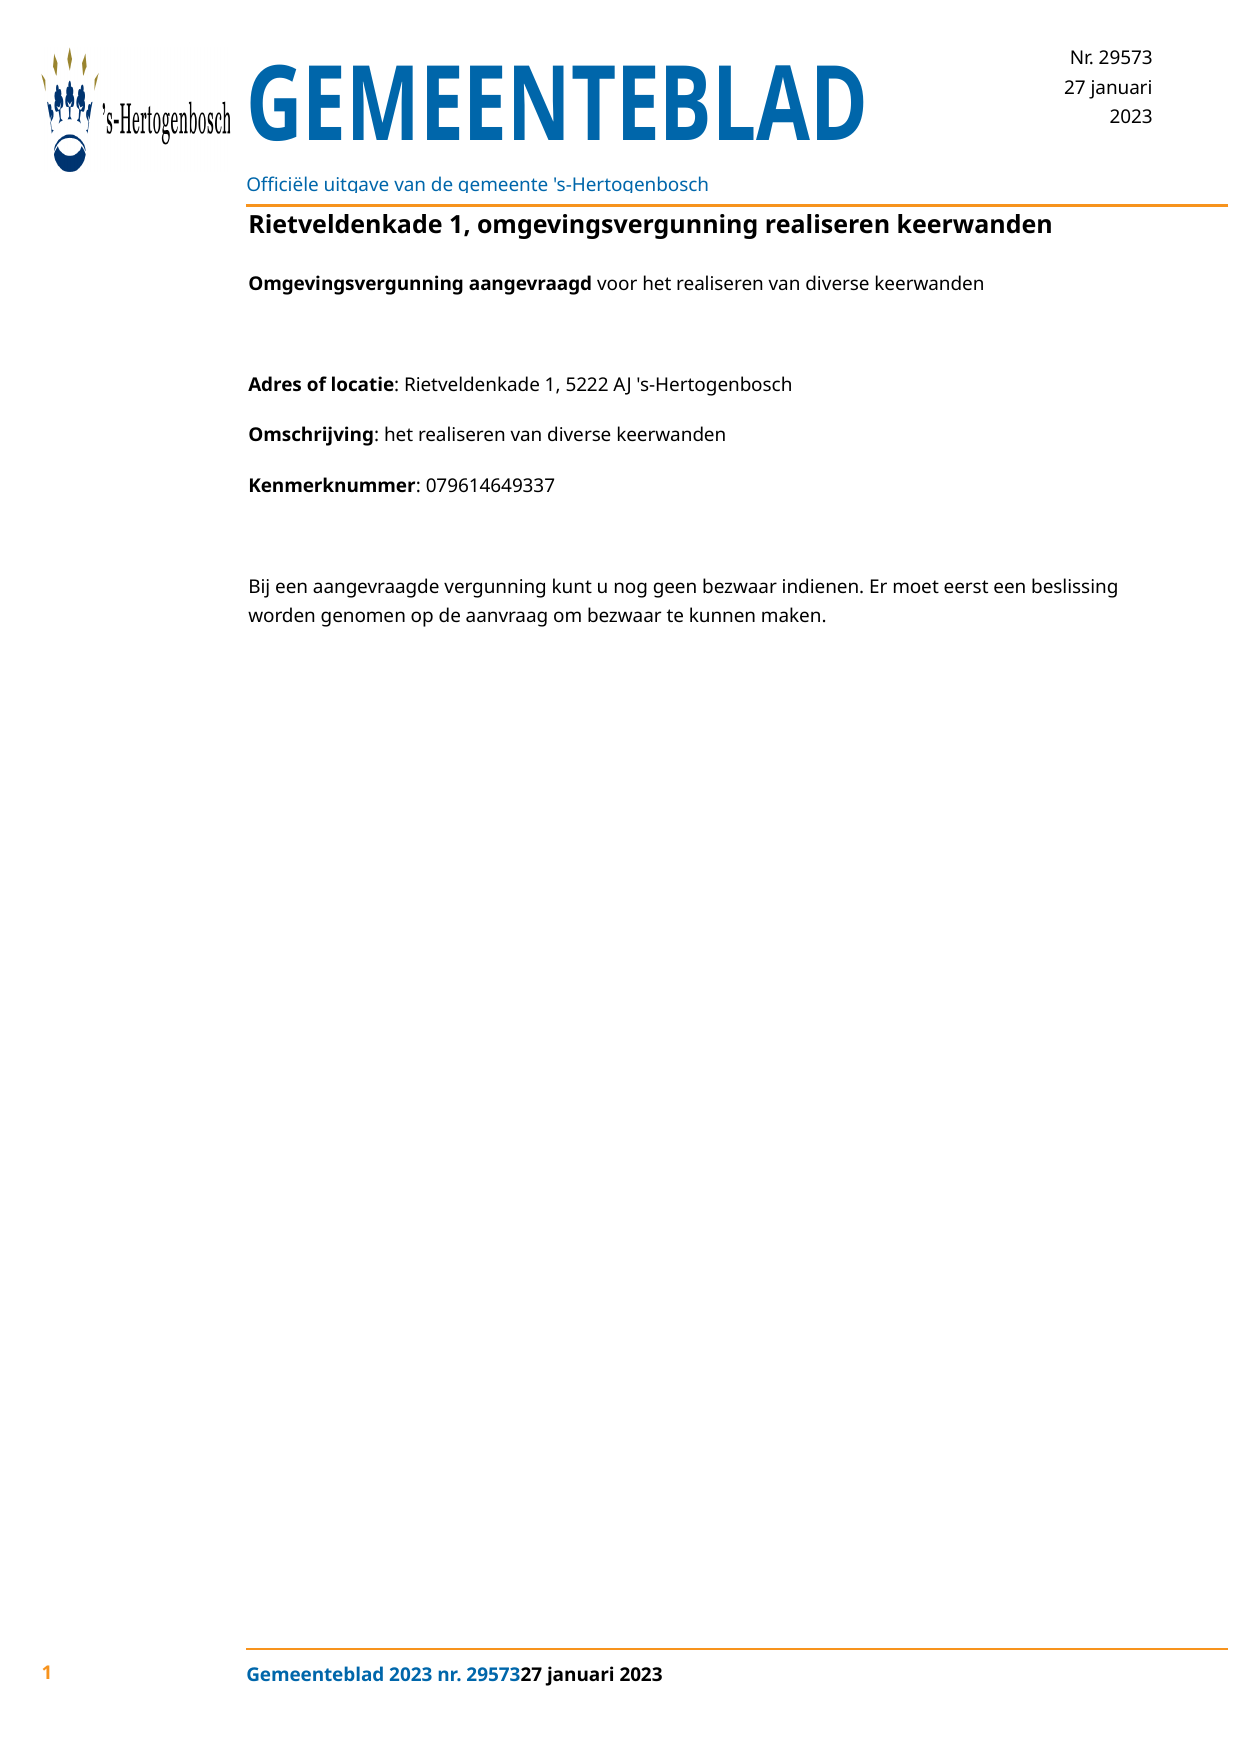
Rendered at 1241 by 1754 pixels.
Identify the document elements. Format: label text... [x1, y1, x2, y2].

text Omgevingsvergunning aangevraagd voor het realiseren van diverse keerwanden [248, 270, 1152, 296]
text Omschrijving: het realiseren van diverse keerwanden [248, 422, 1152, 447]
text Bij een aangevraagde vergunning kunt u nog geen bezwaar indienen. Er moet eerst een beslissing worden genomen op de aanvraag om bezwaar te kunnen maken. [248, 573, 1152, 628]
text Adres of locatie: Rietveldenkade 1, 5222 AJ 's-Hertogenbosch [248, 371, 1152, 397]
text Rietveldenkade 1, omgevingsvergunning realiseren keerwanden [248, 207, 1152, 241]
picture [41, 47, 231, 172]
text Kenmerknummer: 079614649337 [248, 472, 1152, 498]
